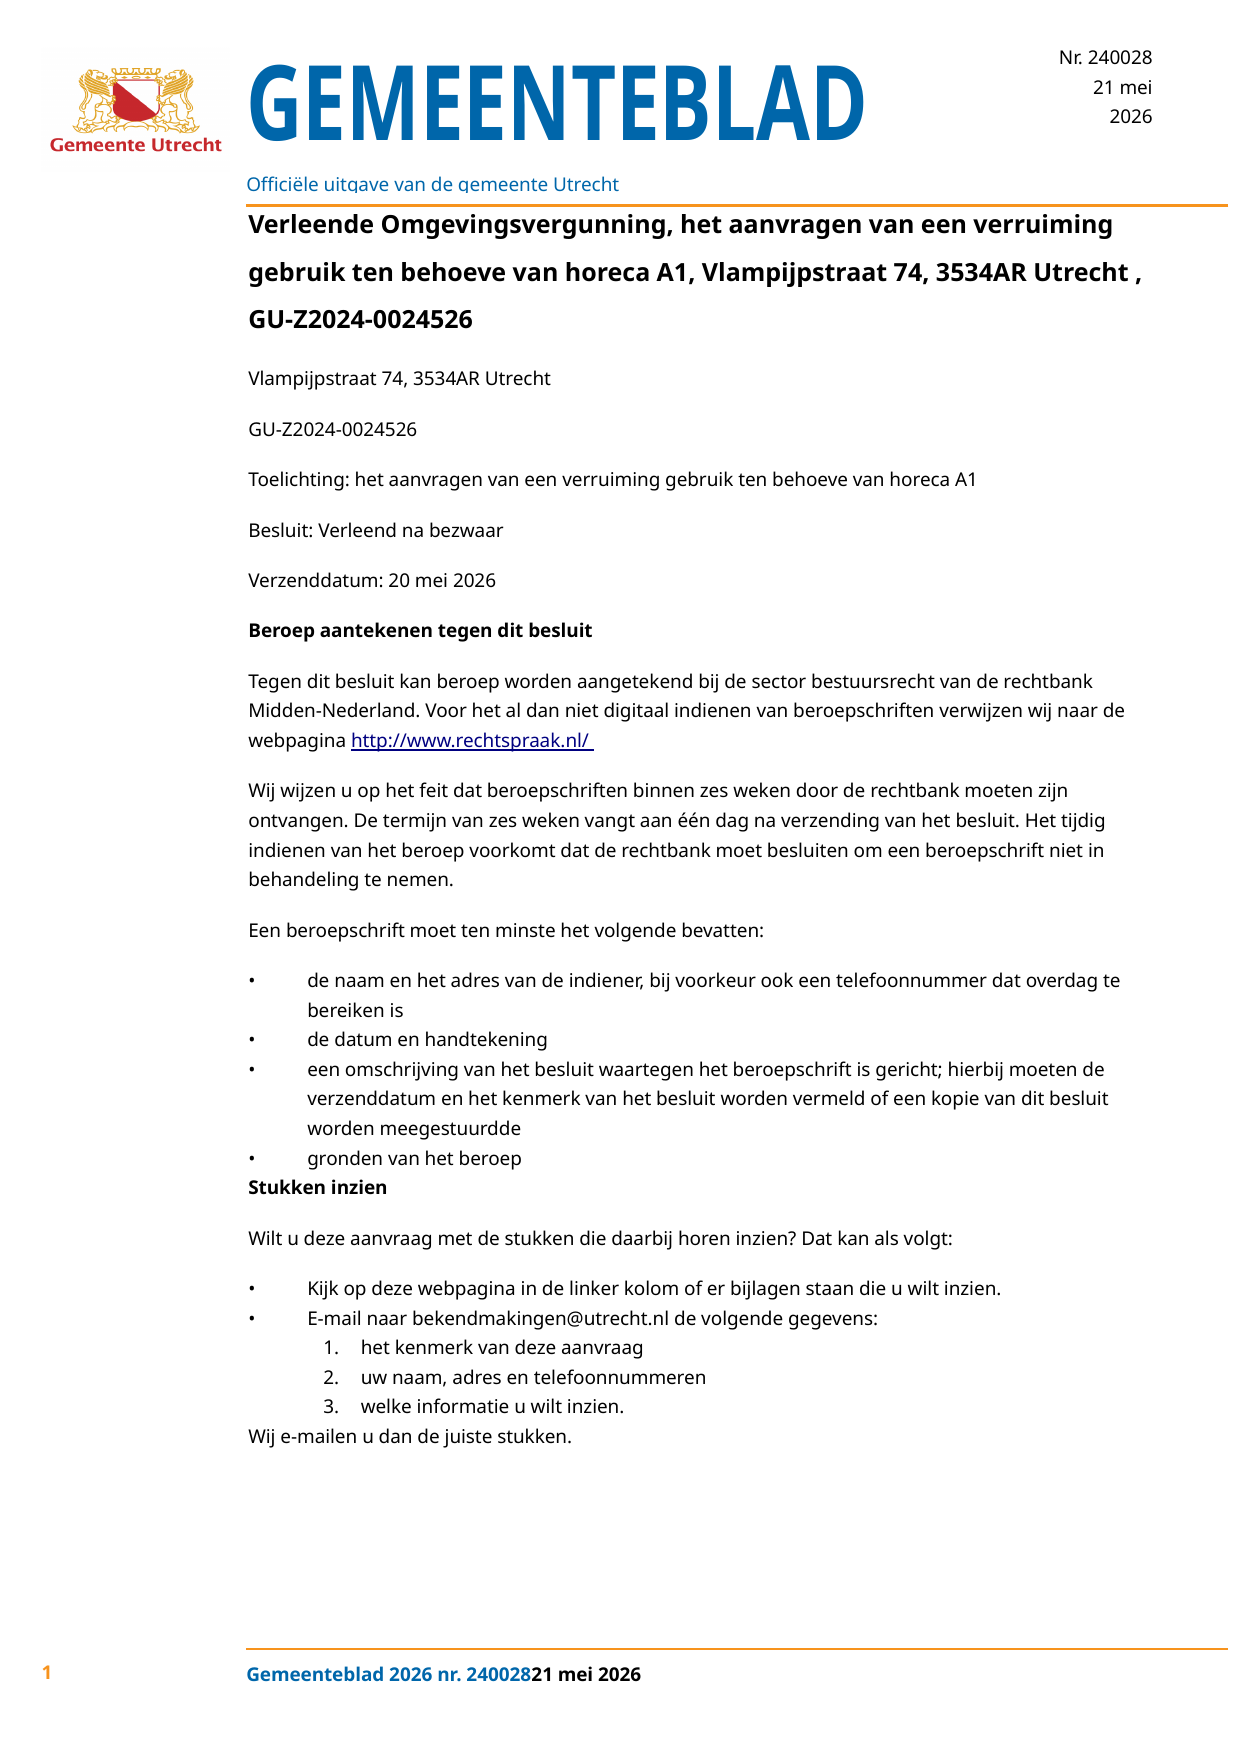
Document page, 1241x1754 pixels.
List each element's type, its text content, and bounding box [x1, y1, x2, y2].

text Toelichting: het aanvragen van een verruiming gebruik ten behoeve van horeca A1 [248, 466, 1152, 492]
text Wij wijzen u op het feit dat beroepschriften binnen zes weken door de rechtbank moeten zijn ontvangen. De termijn van zes weken vangt aan één dag na verzending van het besluit. Het tijdig indienen van het beroep voorkomt dat de rechtbank moet besluiten om een beroepschrift niet in behandeling te nemen. [248, 778, 1152, 892]
text Een beroepschrift moet ten minste het volgende bevatten: [248, 917, 1152, 942]
list gronden van het beroep [248, 1145, 1152, 1170]
text Wij e-mailen u dan de juiste stukken. [248, 1423, 1152, 1449]
list welke informatie u wilt inzien. [323, 1393, 1152, 1419]
text Besluit: Verleend na bezwaar [248, 517, 1152, 542]
list de naam en het adres van de indiener, bij voorkeur ook een telefoonnummer dat overdag te bereiken is [248, 967, 1152, 1022]
text GU-Z2024-0024526 [248, 416, 1152, 442]
text Tegen dit besluit kan beroep worden aangetekend bij de sector bestuursrecht van de rechtbank Midden-Nederland. Voor het al dan niet digitaal indienen van beroepschriften verwijzen wij naar de webpagina http://www.rechtspraak.nl/ [248, 668, 1152, 753]
picture [41, 47, 231, 172]
list Kijk op deze webpagina in de linker kolom of er bijlagen staan die u wilt inzien. [248, 1275, 1152, 1301]
text Verzenddatum: 20 mei 2026 [248, 567, 1152, 593]
list het kenmerk van deze aanvraag [323, 1334, 1152, 1360]
text Vlampijpstraat 74, 3534AR Utrecht [248, 366, 1152, 391]
list E-mail naar bekendmakingen@utrecht.nl de volgende gegevens: [248, 1305, 1152, 1330]
text Beroep aantekenen tegen dit besluit [248, 618, 1152, 643]
text Stukken inzien [248, 1174, 1152, 1200]
list uw naam, adres en telefoonnummeren [323, 1364, 1152, 1389]
list de datum en handtekening [248, 1026, 1152, 1052]
list een omschrijving van het besluit waartegen het beroepschrift is gericht; hierbij moeten de verzenddatum en het kenmerk van het besluit worden vermeld of een kopie van dit besluit worden meegestuurdde [248, 1056, 1152, 1141]
text Wilt u deze aanvraag met de stukken die daarbij horen inzien? Dat kan als volgt: [248, 1225, 1152, 1250]
text Verleende Omgevingsvergunning, het aanvragen van een verruiming gebruik ten behoeve van horeca A1, Vlampijpstraat 74, 3534AR Utrecht , GU-Z2024-0024526 [248, 207, 1152, 336]
